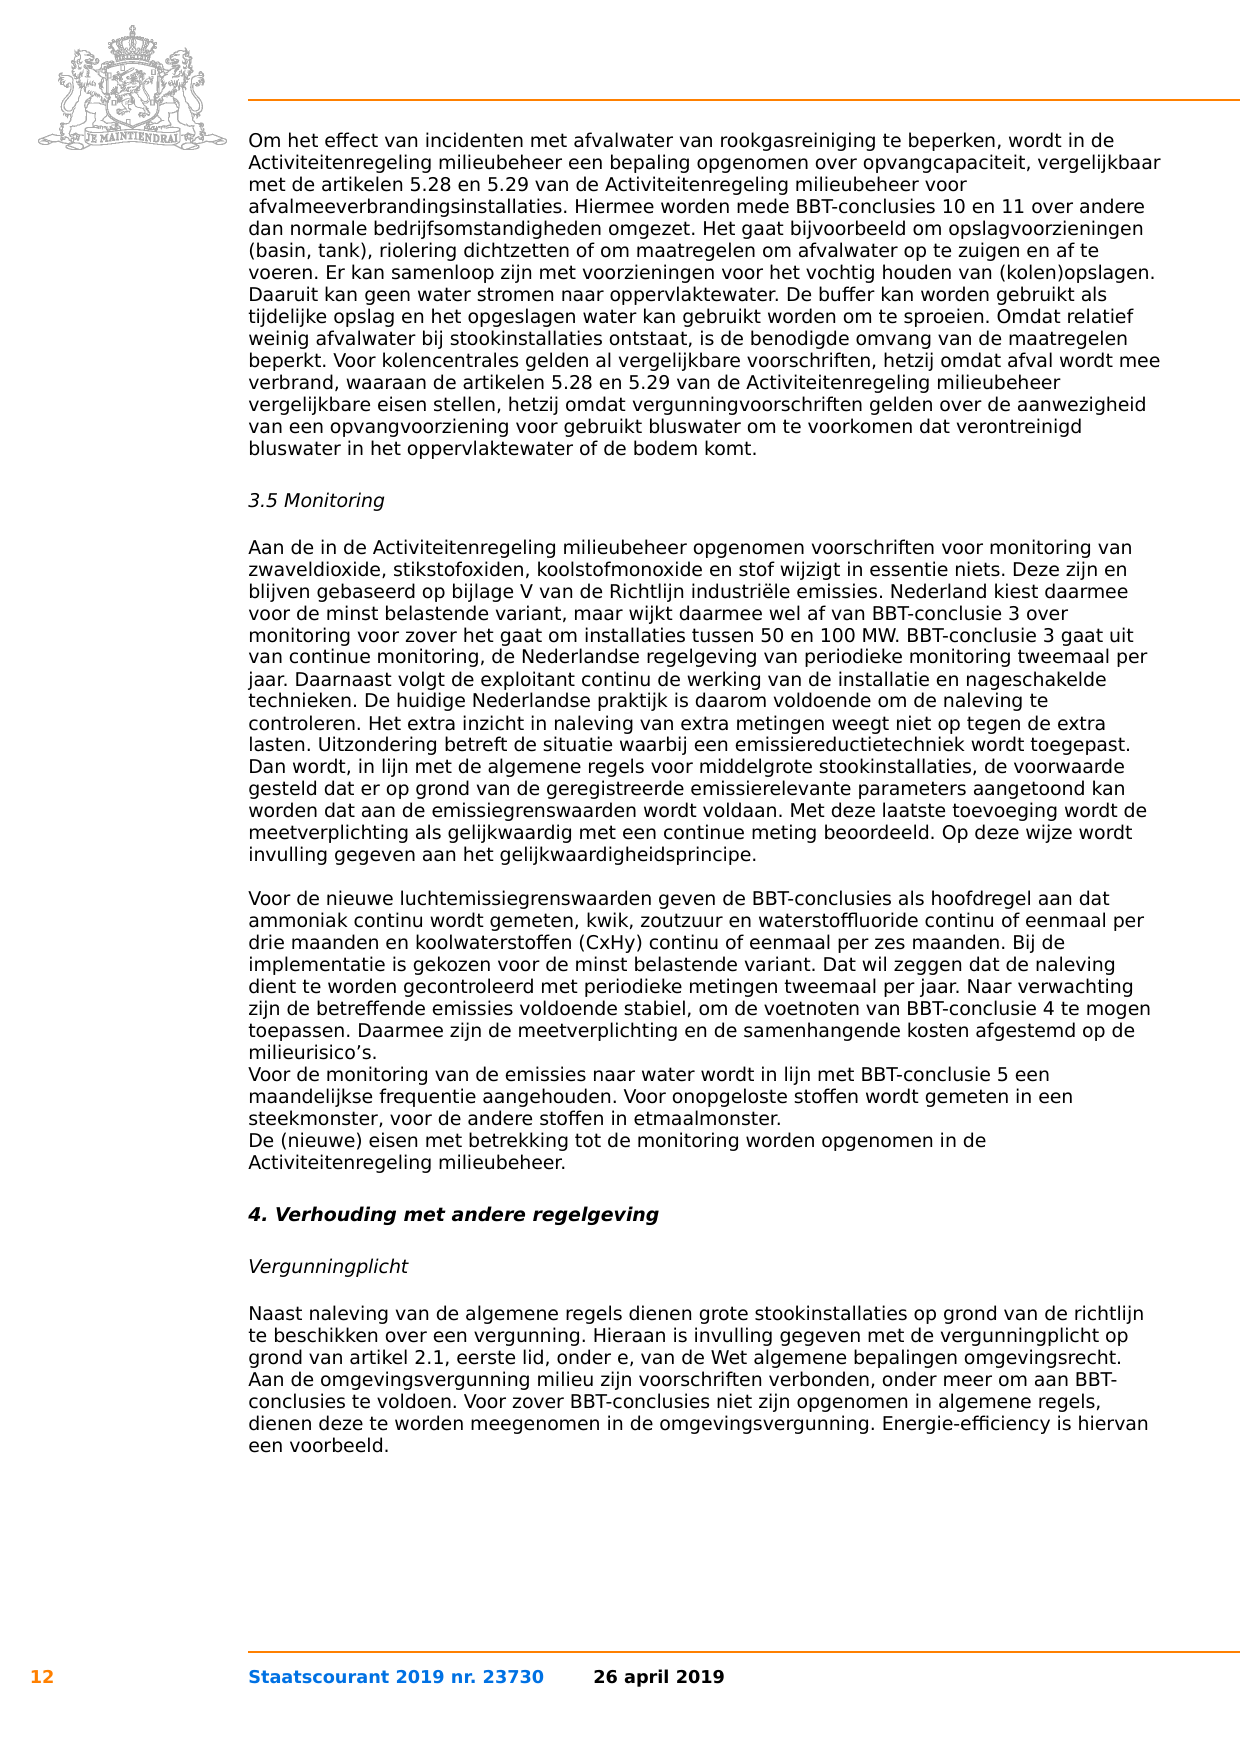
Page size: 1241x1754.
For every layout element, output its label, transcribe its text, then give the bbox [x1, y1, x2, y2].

text Om het effect van incidenten met afvalwater van rookgasreiniging te beperken, wordt in de Activiteitenregeling milieubeheer een bepaling opgenomen over opvangcapaciteit, vergelijkbaar met de artikelen 5.28 en 5.29 van de Activiteitenregeling milieubeheer voor afvalmeeverbrandingsinstallaties. Hiermee worden mede BBT-conclusies 10 en 11 over andere dan normale bedrijfsomstandigheden omgezet. Het gaat bijvoorbeeld om opslagvoorzieningen (basin, tank), riolering dichtzetten of om maatregelen om afvalwater op te zuigen en af te voeren. Er kan samenloop zijn met voorzieningen voor het vochtig houden van (kolen)opslagen. Daaruit kan geen water stromen naar oppervlaktewater. De buffer kan worden gebruikt als tijdelijke opslag en het opgeslagen water kan gebruikt worden om te sproeien. Omdat relatief weinig afvalwater bij stookinstallaties ontstaat, is de benodigde omvang van de maatregelen beperkt. Voor kolencentrales gelden al vergelijkbare voorschriften, hetzij omdat afval wordt mee verbrand, waaraan de artikelen 5.28 en 5.29 van de Activiteitenregeling milieubeheer vergelijkbare eisen stellen, hetzij omdat vergunningvoorschriften gelden over de aanwezigheid van een opvangvoorziening voor gebruikt bluswater om te voorkomen dat verontreinigd bluswater in het oppervlaktewater of de bodem komt. [248, 130, 1163, 459]
subtitle 4. Verhouding met andere regelgeving [248, 1204, 1163, 1226]
text De (nieuwe) eisen met betrekking tot de monitoring worden opgenomen in de Activiteitenregeling milieubeheer. [248, 1130, 1163, 1174]
subtitle Vergunningplicht [248, 1256, 1163, 1278]
text Voor de monitoring van de emissies naar water wordt in lijn met BBT-conclusie 5 een maandelijkse frequentie aangehouden. Voor onopgeloste stoffen wordt gemeten in een steekmonster, voor de andere stoffen in etmaalmonster. [248, 1064, 1163, 1130]
text Naast naleving van de algemene regels dienen grote stookinstallaties op grond van de richtlijn te beschikken over een vergunning. Hieraan is invulling gegeven met de vergunningplicht op grond van artikel 2.1, eerste lid, onder e, van de Wet algemene bepalingen omgevingsrecht. Aan de omgevingsvergunning milieu zijn voorschriften verbonden, onder meer om aan BBT-conclusies te voldoen. Voor zover BBT-conclusies niet zijn opgenomen in algemene regels, dienen deze te worden meegenomen in de omgevingsvergunning. Energie-efficiency is hiervan een voorbeeld. [248, 1303, 1163, 1457]
subtitle 3.5 Monitoring [248, 489, 1163, 512]
picture [38, 25, 227, 150]
text Aan de in de Activiteitenregeling milieubeheer opgenomen voorschriften voor monitoring van zwaveldioxide, stikstofoxiden, koolstofmonoxide en stof wijzigt in essentie niets. Deze zijn en blijven gebaseerd op bijlage V van de Richtlijn industriële emissies. Nederland kiest daarmee voor de minst belastende variant, maar wijkt daarmee wel af van BBT-conclusie 3 over monitoring voor zover het gaat om installaties tussen 50 en 100 MW. BBT-conclusie 3 gaat uit van continue monitoring, de Nederlandse regelgeving van periodieke monitoring tweemaal per jaar. Daarnaast volgt de exploitant continu de werking van de installatie en nageschakelde technieken. De huidige Nederlandse praktijk is daarom voldoende om de naleving te controleren. Het extra inzicht in naleving van extra metingen weegt niet op tegen de extra lasten. Uitzondering betreft de situatie waarbij een emissiereductietechniek wordt toegepast. Dan wordt, in lijn met de algemene regels voor middelgrote stookinstallaties, de voorwaarde gesteld dat er op grond van de geregistreerde emissierelevante parameters aangetoond kan worden dat aan de emissiegrenswaarden wordt voldaan. Met deze laatste toevoeging wordt de meetverplichting als gelijkwaardig met een continue meting beoordeeld. Op deze wijze wordt invulling gegeven aan het gelijkwaardigheidsprincipe. [248, 537, 1163, 866]
text Voor de nieuwe luchtemissiegrenswaarden geven de BBT-conclusies als hoofdregel aan dat ammoniak continu wordt gemeten, kwik, zoutzuur en waterstoffluoride continu of eenmaal per drie maanden en koolwaterstoffen (CxHy) continu of eenmaal per zes maanden. Bij de implementatie is gekozen voor de minst belastende variant. Dat wil zeggen dat de naleving dient te worden gecontroleerd met periodieke metingen tweemaal per jaar. Naar verwachting zijn de betreffende emissies voldoende stabiel, om de voetnoten van BBT-conclusie 4 te mogen toepassen. Daarmee zijn de meetverplichting en de samenhangende kosten afgestemd op de milieurisico’s. [248, 888, 1163, 1064]
